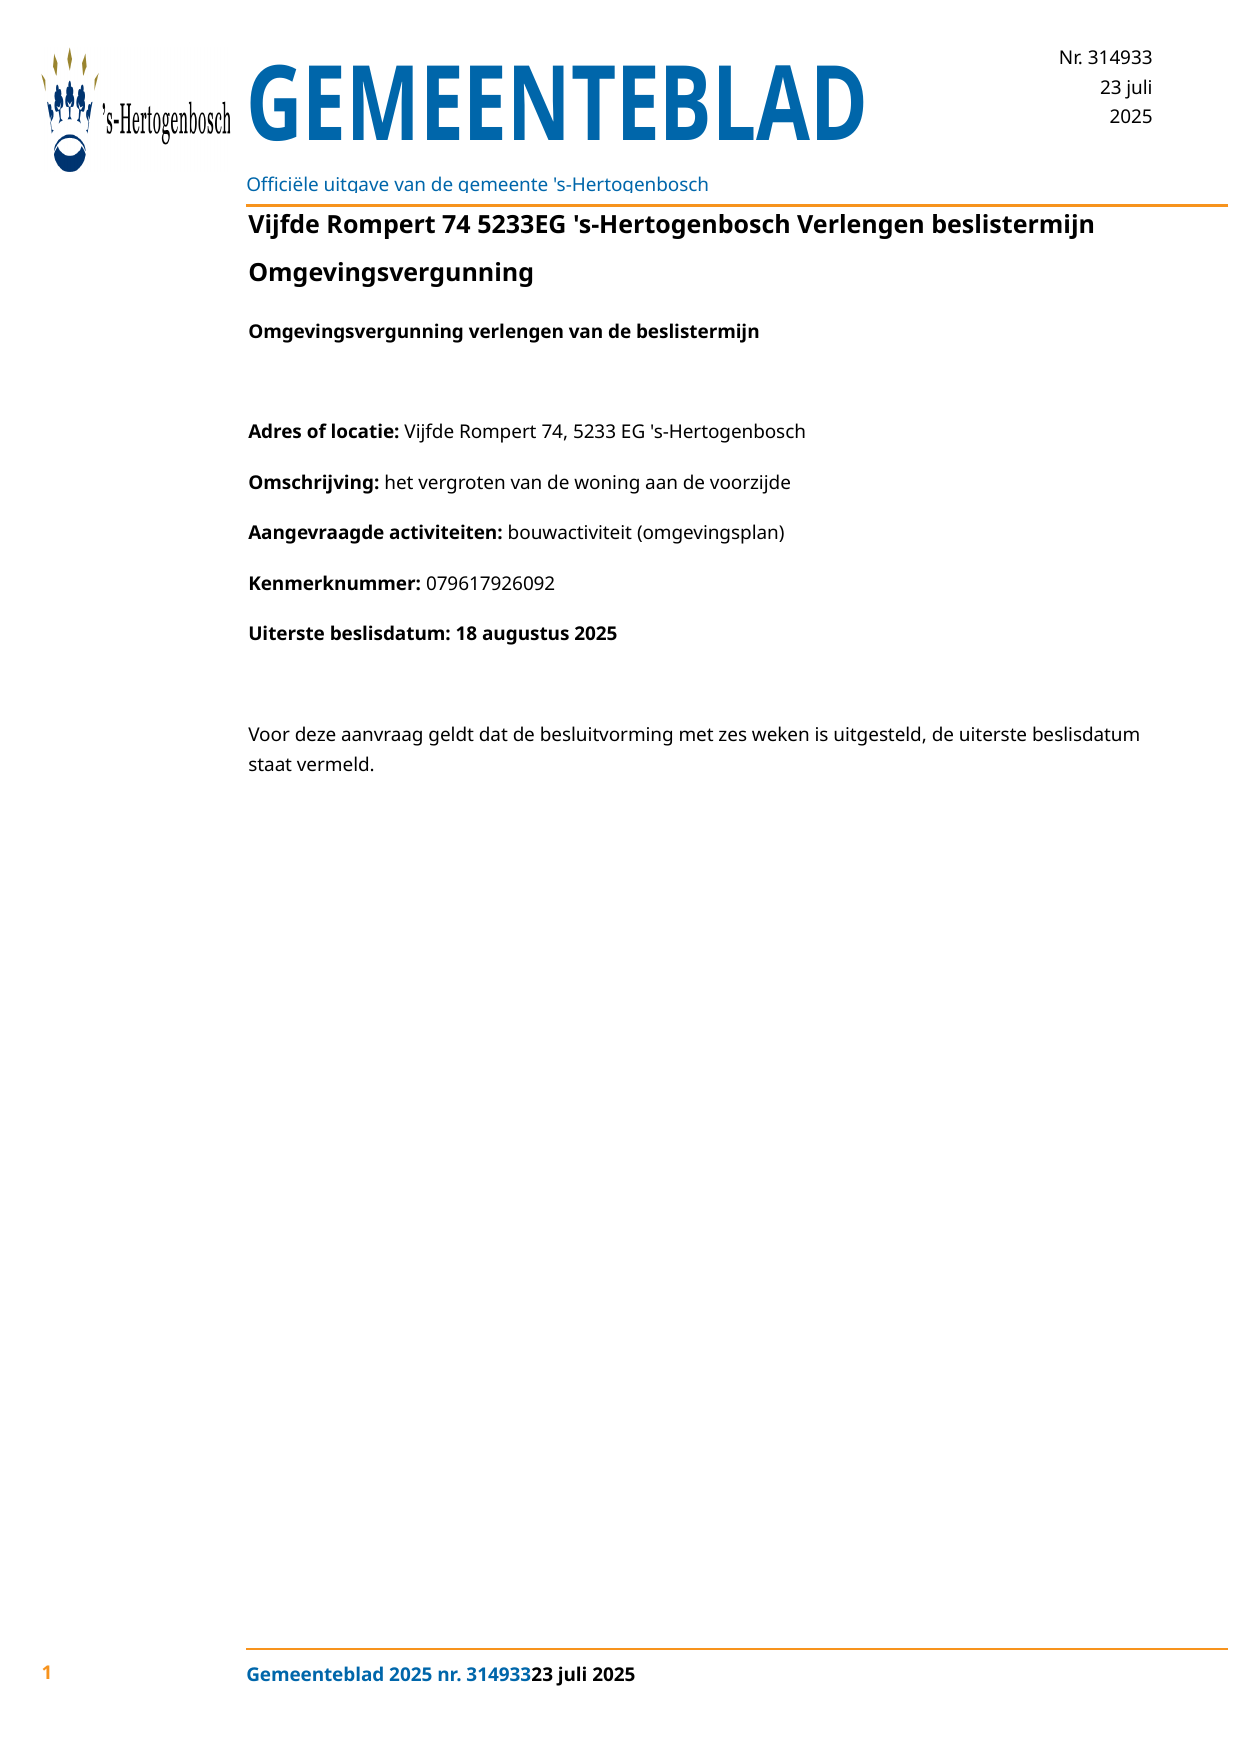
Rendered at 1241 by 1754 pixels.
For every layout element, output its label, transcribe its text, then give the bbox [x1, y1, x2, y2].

text Vijfde Rompert 74 5233EG 's-Hertogenbosch Verlengen beslistermijn Omgevingsvergunning [248, 207, 1152, 288]
text Uiterste beslisdatum: 18 augustus 2025 [248, 620, 1152, 646]
text Omschrijving: het vergroten van de woning aan de voorzijde [248, 469, 1152, 495]
text Voor deze aanvraag geldt dat de besluitvorming met zes weken is uitgesteld, de uiterste beslisdatum staat vermeld. [248, 721, 1152, 777]
text Omgevingsvergunning verlengen van de beslistermijn [248, 318, 1152, 344]
picture [41, 47, 231, 172]
text Aangevraagde activiteiten: bouwactiviteit (omgevingsplan) [248, 519, 1152, 545]
text Kenmerknummer: 079617926092 [248, 570, 1152, 596]
text Adres of locatie: Vijfde Rompert 74, 5233 EG 's-Hertogenbosch [248, 419, 1152, 444]
